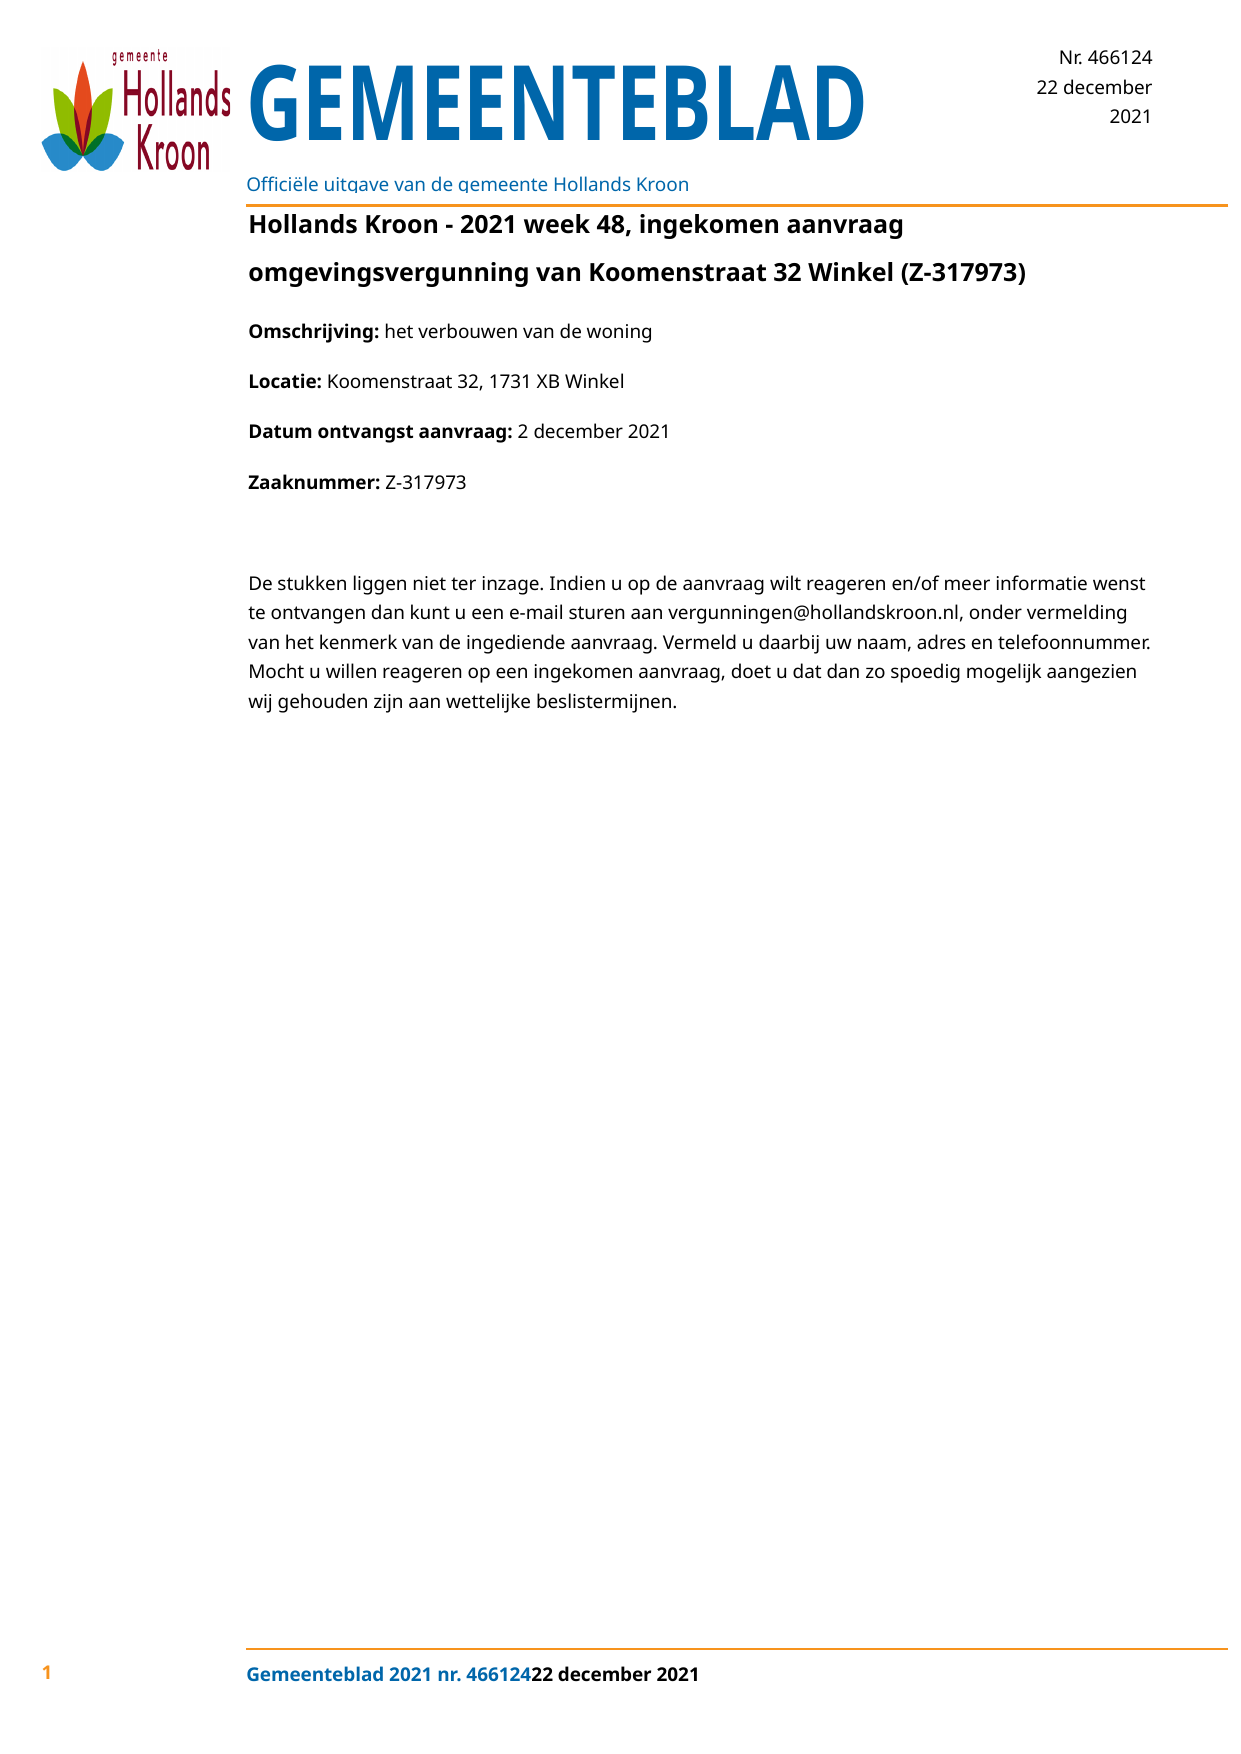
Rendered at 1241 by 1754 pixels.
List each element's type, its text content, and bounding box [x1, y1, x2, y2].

text Zaaknummer: Z-317973 [248, 469, 1152, 495]
text Locatie: Koomenstraat 32, 1731 XB Winkel [248, 368, 1152, 394]
picture [41, 47, 231, 172]
text De stukken liggen niet ter inzage. Indien u op de aanvraag wilt reageren en/of meer informatie wenst te ontvangen dan kunt u een e-mail sturen aan vergunningen@hollandskroon.nl, onder vermelding van het kenmerk van de ingediende aanvraag. Vermeld u daarbij uw naam, adres en telefoonnummer. Mocht u willen reageren op een ingekomen aanvraag, doet u dat dan zo spoedig mogelijk aangezien wij gehouden zijn aan wettelijke beslistermijnen. [248, 570, 1152, 714]
text Datum ontvangst aanvraag: 2 december 2021 [248, 419, 1152, 444]
text Hollands Kroon - 2021 week 48, ingekomen aanvraag omgevingsvergunning van Koomenstraat 32 Winkel (Z-317973) [248, 207, 1152, 288]
text Omschrijving: het verbouwen van de woning [248, 318, 1152, 344]
